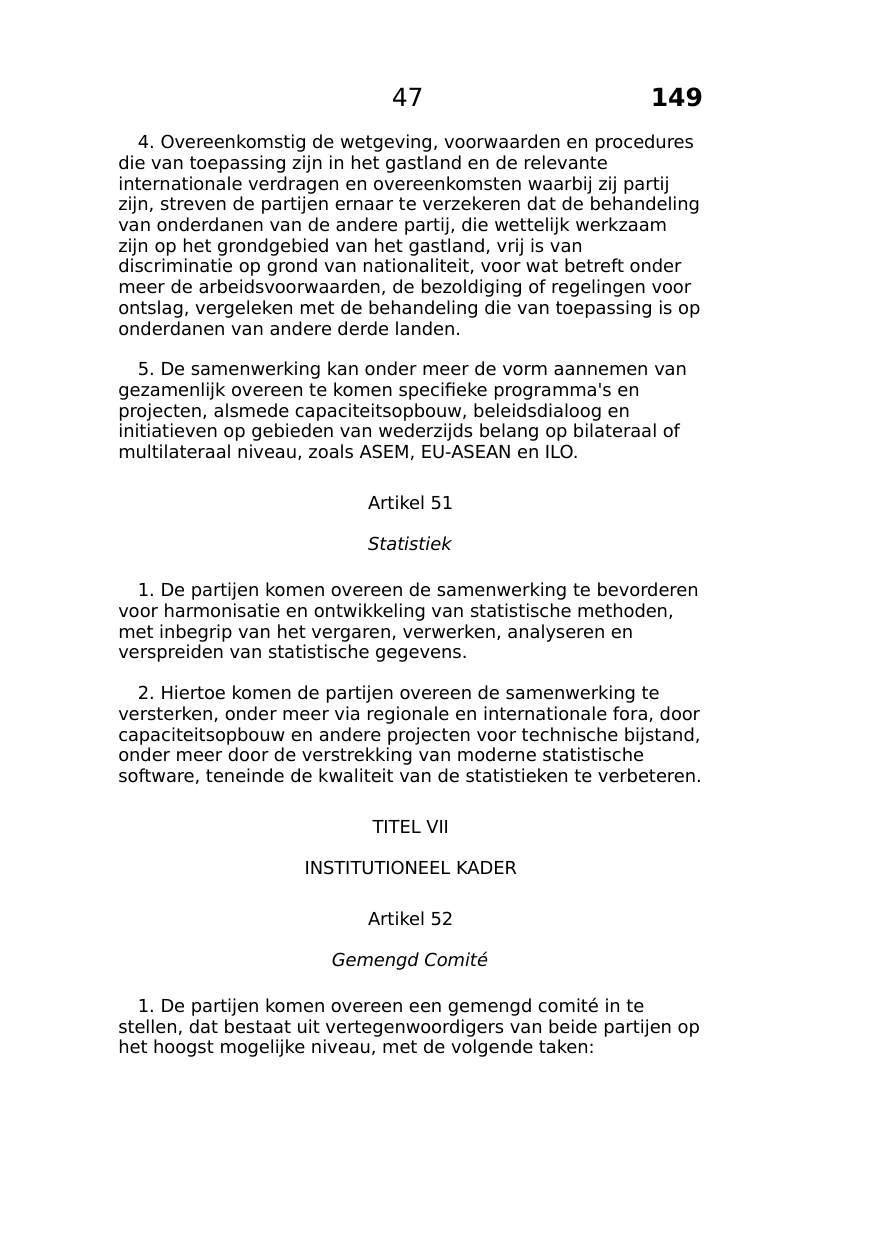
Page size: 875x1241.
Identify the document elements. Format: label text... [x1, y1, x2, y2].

text 4. Overeenkomstig de wetgeving, voorwaarden en procedures die van toepassing zijn in het gastland en de relevante internationale verdragen en overeenkomsten waarbij zij partij zijn, streven de partijen ernaar te verzekeren dat de behandeling van onderdanen van de andere partij, die wettelijk werkzaam zijn op het grondgebied van het gastland, vrij is van discriminatie op grond van nationaliteit, voor wat betreft onder meer de arbeidsvoorwaarden, de bezoldiging of regelingen voor ontslag, vergeleken met de behandeling die van toepassing is op onderdanen van andere derde landen. [118, 132, 703, 339]
subtitle Artikel 52 Gemengd Comité [118, 909, 703, 971]
subtitle Artikel 51 Statistiek [118, 493, 703, 555]
text 1. De partijen komen overeen een gemengd comité in te stellen, dat bestaat uit vertegenwoordigers van beide partijen op het hoogst mogelijke niveau, met de volgende taken: [118, 996, 703, 1058]
text 1. De partijen komen overeen de samenwerking te bevorderen voor harmonisatie en ontwikkeling van statistische methoden, met inbegrip van het vergaren, verwerken, analyseren en verspreiden van statistische gegevens. [118, 580, 703, 663]
text 2. Hiertoe komen de partijen overeen de samenwerking te versterken, onder meer via regionale en internationale fora, door capaciteitsopbouw en andere projecten voor technische bijstand, onder meer door de verstrekking van moderne statistische software, teneinde de kwaliteit van de statistieken te verbeteren. [118, 683, 703, 787]
text 5. De samenwerking kan onder meer de vorm aannemen van gezamenlijk overeen te komen specifieke programma's en projecten, alsmede capaciteitsopbouw, beleidsdialoog en initiatieven op gebieden van wederzijds belang op bilateraal of multilateraal niveau, zoals ASEM, EU-ASEAN en ILO. [118, 359, 703, 463]
subtitle TITEL VII INSTITUTIONEEL KADER [118, 817, 703, 879]
